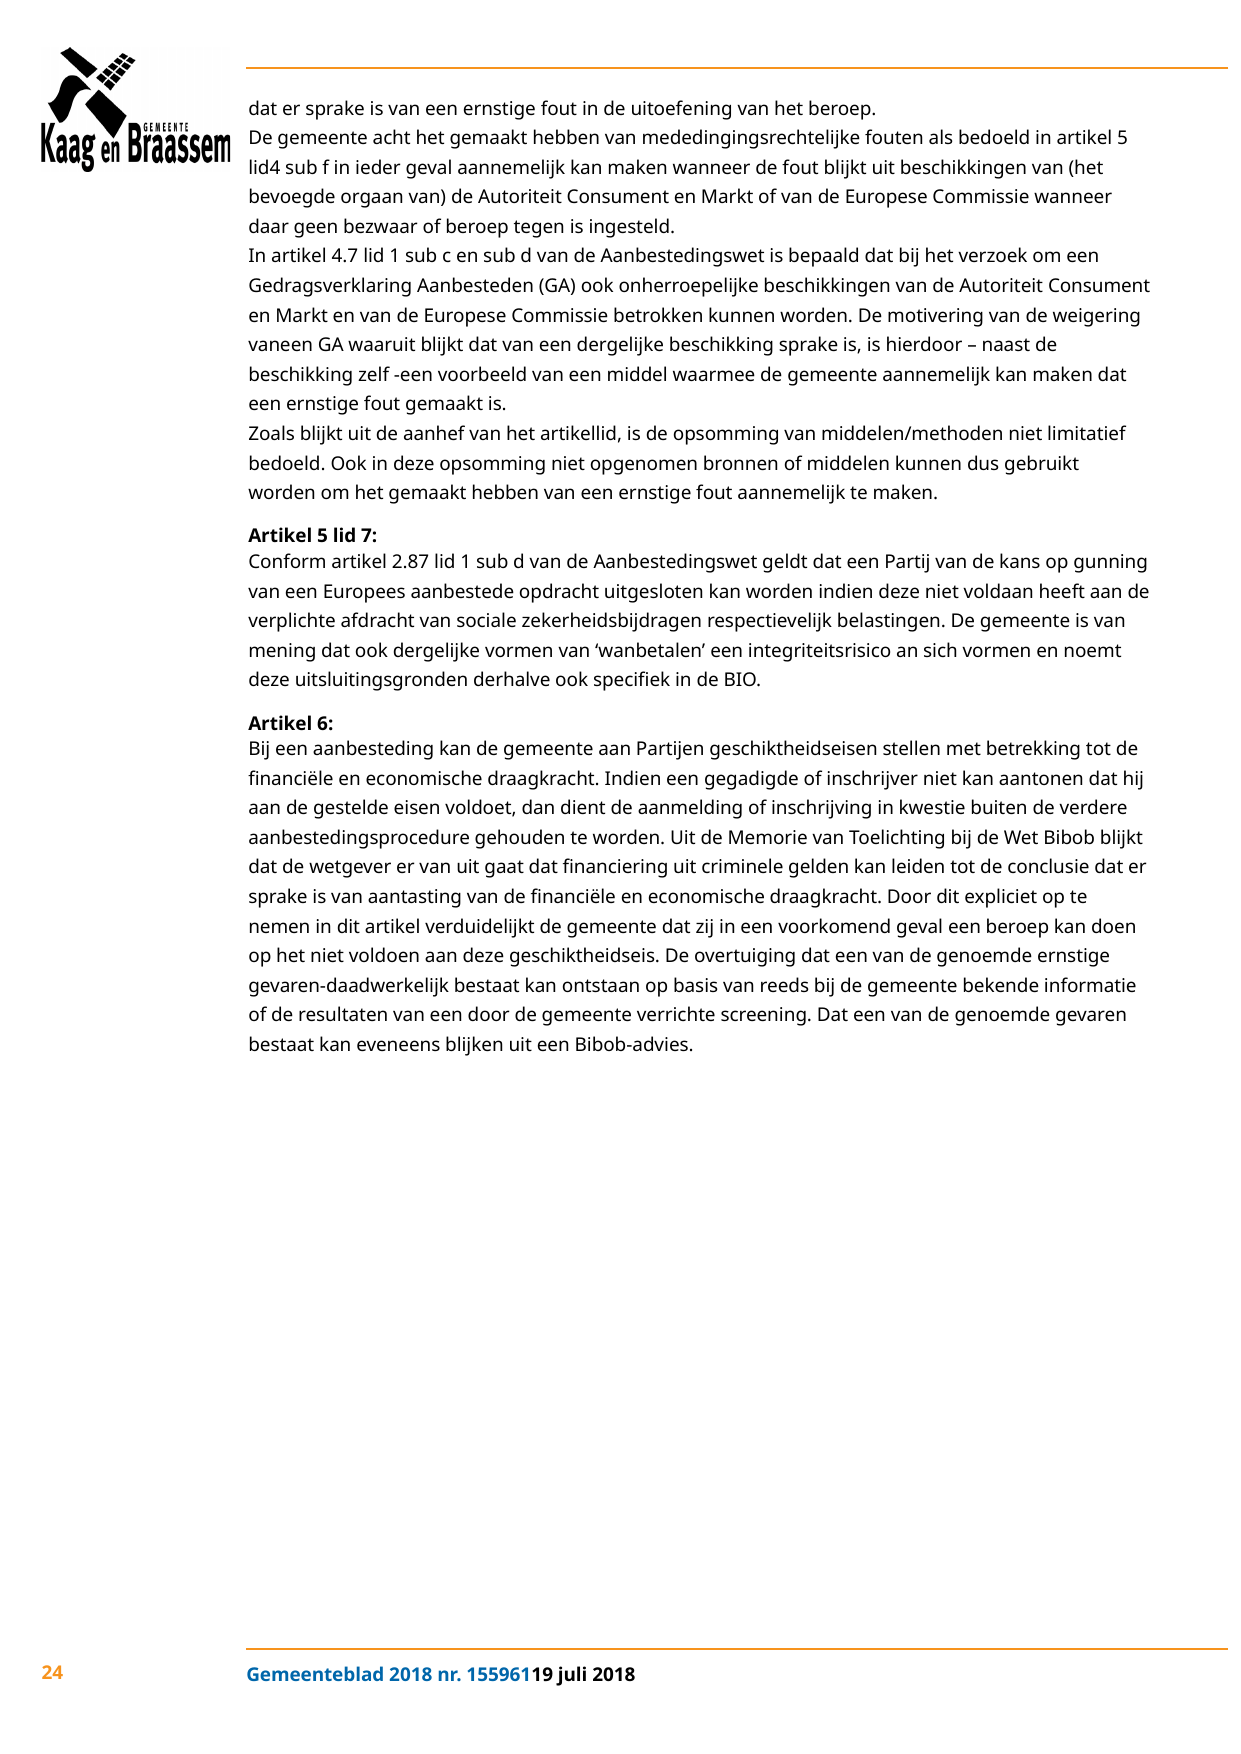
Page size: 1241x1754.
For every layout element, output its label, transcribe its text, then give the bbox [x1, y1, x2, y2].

text dat er sprake is van een ernstige fout in de uitoefening van het beroep. [248, 95, 1152, 121]
picture [41, 47, 231, 172]
text In artikel 4.7 lid 1 sub c en sub d van de Aanbestedingswet is bepaald dat bij het verzoek om een Gedragsverklaring Aanbesteden (GA) ook onherroepelijke beschikkingen van de Autoriteit Consument en Markt en van de Europese Commissie betrokken kunnen worden. De motivering van de weigering vaneen GA waaruit blijkt dat van een dergelijke beschikking sprake is, is hierdoor – naast de beschikking zelf -een voorbeeld van een middel waarmee de gemeente aannemelijk kan maken dat een ernstige fout gemaakt is. [248, 243, 1152, 416]
text Artikel 5 lid 7: [248, 522, 1152, 548]
text Conform artikel 2.87 lid 1 sub d van de Aanbestedingswet geldt dat een Partij van de kans op gunning van een Europees aanbestede opdracht uitgesloten kan worden indien deze niet voldaan heeft aan de verplichte afdracht van sociale zekerheidsbijdragen respectievelijk belastingen. De gemeente is van mening dat ook dergelijke vormen van ‘wanbetalen’ een integriteitsrisico an sich vormen en noemt deze uitsluitingsgronden derhalve ook specifiek in de BIO. [248, 548, 1152, 692]
text Bij een aanbesteding kan de gemeente aan Partijen geschiktheidseisen stellen met betrekking tot de financiële en economische draagkracht. Indien een gegadigde of inschrijver niet kan aantonen dat hij aan de gestelde eisen voldoet, dan dient de aanmelding of inschrijving in kwestie buiten de verdere aanbestedingsprocedure gehouden te worden. Uit de Memorie van Toelichting bij de Wet Bibob blijkt dat de wetgever er van uit gaat dat financiering uit criminele gelden kan leiden tot de conclusie dat er sprake is van aantasting van de financiële en economische draagkracht. Door dit expliciet op te nemen in dit artikel verduidelijkt de gemeente dat zij in een voorkomend geval een beroep kan doen op het niet voldoen aan deze geschiktheidseis. De overtuiging dat een van de genoemde ernstige gevaren-daadwerkelijk bestaat kan ontstaan op basis van reeds bij de gemeente bekende informatie of de resultaten van een door de gemeente verrichte screening. Dat een van de genoemde gevaren bestaat kan eveneens blijken uit een Bibob-advies. [248, 735, 1152, 1057]
text Zoals blijkt uit de aanhef van het artikellid, is de opsomming van middelen/methoden niet limitatief bedoeld. Ook in deze opsomming niet opgenomen bronnen of middelen kunnen dus gebruikt worden om het gemaakt hebben van een ernstige fout aannemelijk te maken. [248, 420, 1152, 505]
text De gemeente acht het gemaakt hebben van mededingingsrechtelijke fouten als bedoeld in artikel 5 lid4 sub f in ieder geval aannemelijk kan maken wanneer de fout blijkt uit beschikkingen van (het bevoegde orgaan van) de Autoriteit Consument en Markt of van de Europese Commissie wanneer daar geen bezwaar of beroep tegen is ingesteld. [248, 124, 1152, 239]
text Artikel 6: [248, 710, 1152, 735]
